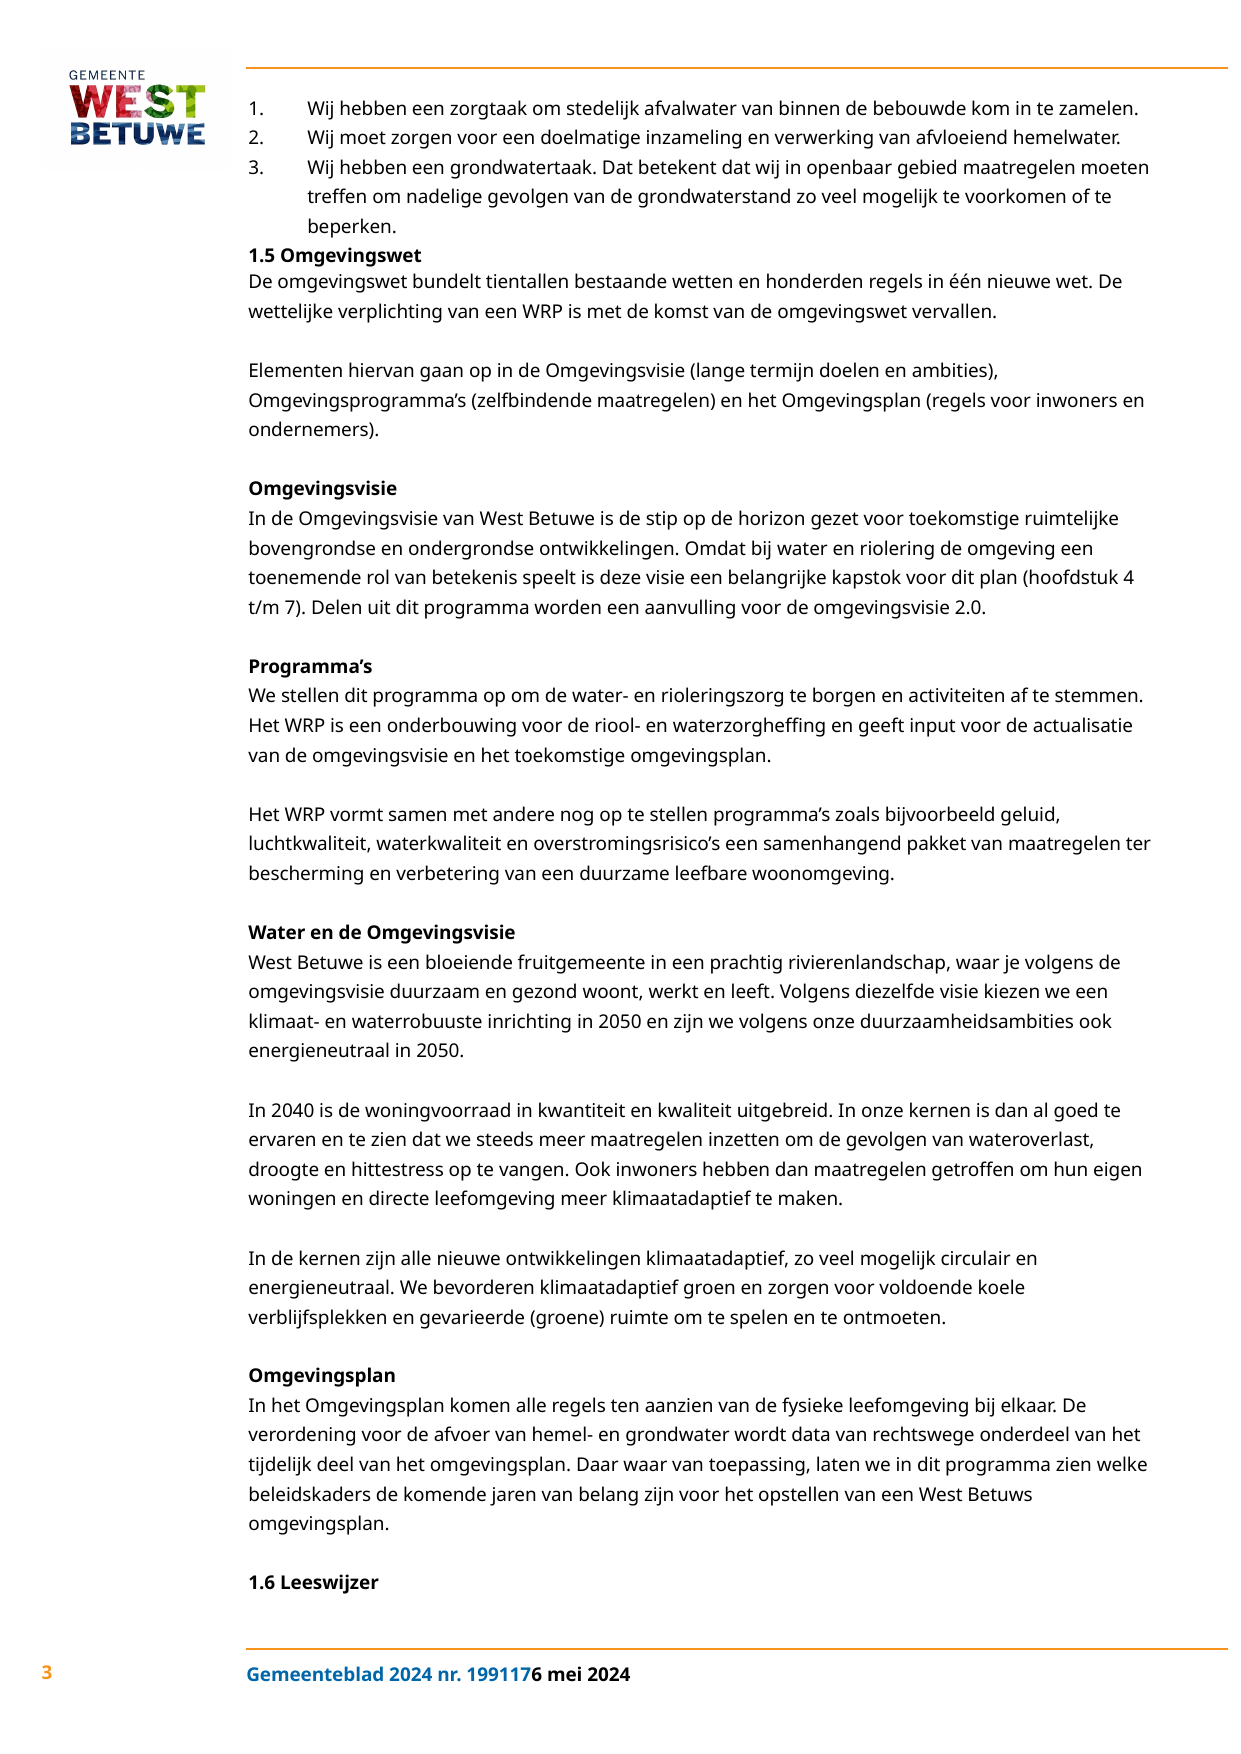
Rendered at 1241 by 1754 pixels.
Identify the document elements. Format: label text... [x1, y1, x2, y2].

text Het WRP vormt samen met andere nog op te stellen programma’s zoals bijvoorbeeld geluid, luchtkwaliteit, waterkwaliteit en overstromingsrisico’s een samenhangend pakket van maatregelen ter bescherming en verbetering van een duurzame leefbare woonomgeving. [248, 801, 1152, 886]
text Omgevingsplan [248, 1362, 1152, 1388]
list Wij moet zorgen voor een doelmatige inzameling en verwerking van afvloeiend hemelwater. [248, 124, 1152, 150]
text Programma’s [248, 653, 1152, 679]
table_header Water en de Omgevingsvisie West Betuwe is een bloeiende fruitgemeente in een prachtig rivierenlandschap, waar je volgens de omgevingsvisie duurzaam en gezond woont, werkt en leeft. Volgens diezelfde visie kiezen we een klimaat- en waterrobuuste inrichting in 2050 en zijn we volgens onze duurzaamheidsambities ook energieneutraal in 2050. In 2040 is de woningvoorraad in kwantiteit en kwaliteit uitgebreid. In onze kernen is dan al goed te ervaren en te zien dat we steeds meer maatregelen inzetten om de gevolgen van wateroverlast, droogte en hittestress op te vangen. Ook inwoners hebben dan maatregelen getroffen om hun eigen woningen en directe leefomgeving meer klimaatadaptief te maken. In de kernen zijn alle nieuwe ontwikkelingen klimaatadaptief, zo veel mogelijk circulair en energieneutraal. We bevorderen klimaatadaptief groen en zorgen voor voldoende koele verblijfsplekken en gevarieerde (groene) ruimte om te spelen en te ontmoeten. [248, 919, 1152, 1330]
text 1.6 Leeswijzer [248, 1569, 1152, 1595]
list Wij hebben een zorgtaak om stedelijk afvalwater van binnen de bebouwde kom in te zamelen. [248, 95, 1152, 121]
text In het Omgevingsplan komen alle regels ten aanzien van de fysieke leefomgeving bij elkaar. De verordening voor de afvoer van hemel- en grondwater wordt data van rechtswege onderdeel van het tijdelijk deel van het omgevingsplan. Daar waar van toepassing, laten we in dit programma zien welke beleidskaders de komende jaren van belang zijn voor het opstellen van een West Betuws omgevingsplan. [248, 1392, 1152, 1536]
list Wij hebben een grondwatertaak. Dat betekent dat wij in openbaar gebied maatregelen moeten treffen om nadelige gevolgen van de grondwaterstand zo veel mogelijk te voorkomen of te beperken. [248, 154, 1152, 239]
text 1.5 Omgevingswet [248, 243, 1152, 268]
text Elementen hiervan gaan op in de Omgevingsvisie (lange termijn doelen en ambities), Omgevingsprogramma’s (zelfbindende maatregelen) en het Omgevingsplan (regels voor inwoners en ondernemers). [248, 357, 1152, 442]
picture [41, 47, 231, 172]
text We stellen dit programma op om de water- en rioleringszorg te borgen en activiteiten af te stemmen. Het WRP is een onderbouwing voor de riool- en waterzorgheffing en geeft input voor de actualisatie van de omgevingsvisie en het toekomstige omgevingsplan. [248, 683, 1152, 767]
text In de Omgevingsvisie van West Betuwe is de stip op de horizon gezet voor toekomstige ruimtelijke bovengrondse en ondergrondse ontwikkelingen. Omdat bij water en riolering de omgeving een toenemende rol van betekenis speelt is deze visie een belangrijke kapstok voor dit plan (hoofdstuk 4 t/m 7). Delen uit dit programma worden een aanvulling voor de omgevingsvisie 2.0. [248, 505, 1152, 619]
text De omgevingswet bundelt tientallen bestaande wetten en honderden regels in één nieuwe wet. De wettelijke verplichting van een WRP is met de komst van de omgevingswet vervallen. [248, 268, 1152, 324]
text Omgevingsvisie [248, 476, 1152, 501]
